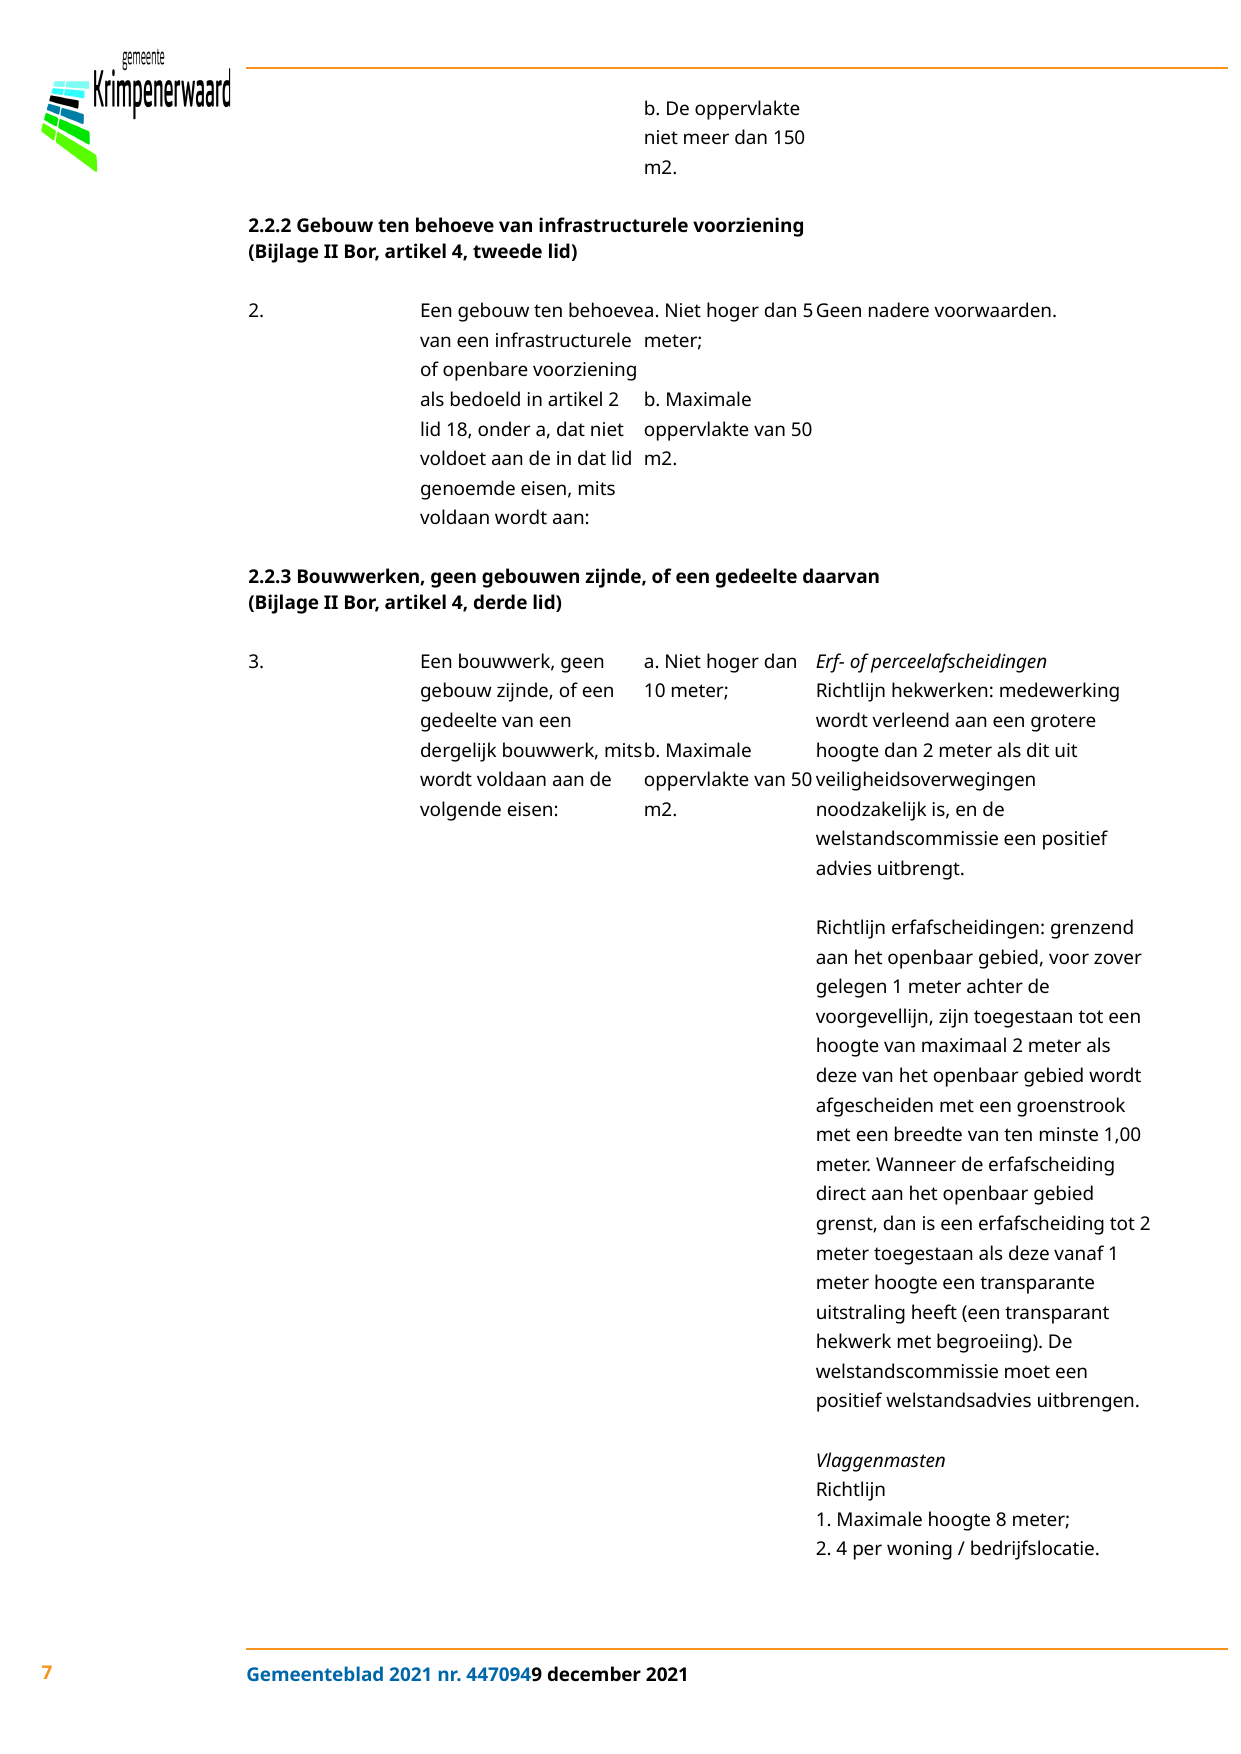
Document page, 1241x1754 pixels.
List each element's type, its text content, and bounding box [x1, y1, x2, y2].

text 2.2.3 Bouwwerken, geen gebouwen zijnde, of een gedeelte daarvan [248, 563, 1152, 589]
text 2.2.2 Gebouw ten behoeve van infrastructurele voorziening [248, 212, 1152, 238]
text (Bijlage II Bor, artikel 4, tweede lid) [248, 238, 1152, 264]
table_cell [248, 95, 420, 180]
table_cell [816, 95, 1152, 180]
table_header Een bouwwerk, geen gebouw zijnde, of een gedeelte van een dergelijk bouwwerk, mits wordt voldaan aan de volgende eisen: [420, 648, 644, 1591]
table_header Een gebouw ten behoeve van een infrastructurele of openbare voorziening als bedoeld in artikel 2 lid 18, onder a, dat niet voldoet aan de in dat lid genoemde eisen, mits voldaan wordt aan: [420, 298, 644, 530]
table_header a. Niet hoger dan 10 meter; b. Maximale oppervlakte van 50 m2. [644, 648, 816, 1591]
table_header 2. [248, 298, 420, 530]
table_cell [420, 95, 644, 180]
table_header 3. [248, 648, 420, 1591]
table_header Geen nadere voorwaarden. [816, 298, 1152, 530]
table_header Erf- of perceelafscheidingen Richtlijn hekwerken: medewerking wordt verleend aan een grotere hoogte dan 2 meter als dit uit veiligheidsoverwegingen noodzakelijk is, en de welstandscommissie een positief advies uitbrengt. Richtlijn erfafscheidingen: grenzend aan het openbaar gebied, voor zover gelegen 1 meter achter de voorgevellijn, zijn toegestaan tot een hoogte van maximaal 2 meter als deze van het openbaar gebied wordt afgescheiden met een groenstrook met een breedte van ten minste 1,00 meter. Wanneer de erfafscheiding direct aan het openbaar gebied grenst, dan is een erfafscheiding tot 2 meter toegestaan als deze vanaf 1 meter hoogte een transparante uitstraling heeft (een transparant hekwerk met begroeiing). De welstandscommissie moet een positief welstandsadvies uitbrengen. Vlaggenmasten Richtlijn 1. Maximale hoogte 8 meter; 2. 4 per woning / bedrijfslocatie. [816, 648, 1152, 1591]
text (Bijlage II Bor, artikel 4, derde lid) [248, 589, 1152, 614]
table_cell b. De oppervlakte niet meer dan 150 m2. [644, 95, 816, 180]
picture [41, 47, 231, 172]
table_header a. Niet hoger dan 5 meter; b. Maximale oppervlakte van 50 m2. [644, 298, 816, 530]
